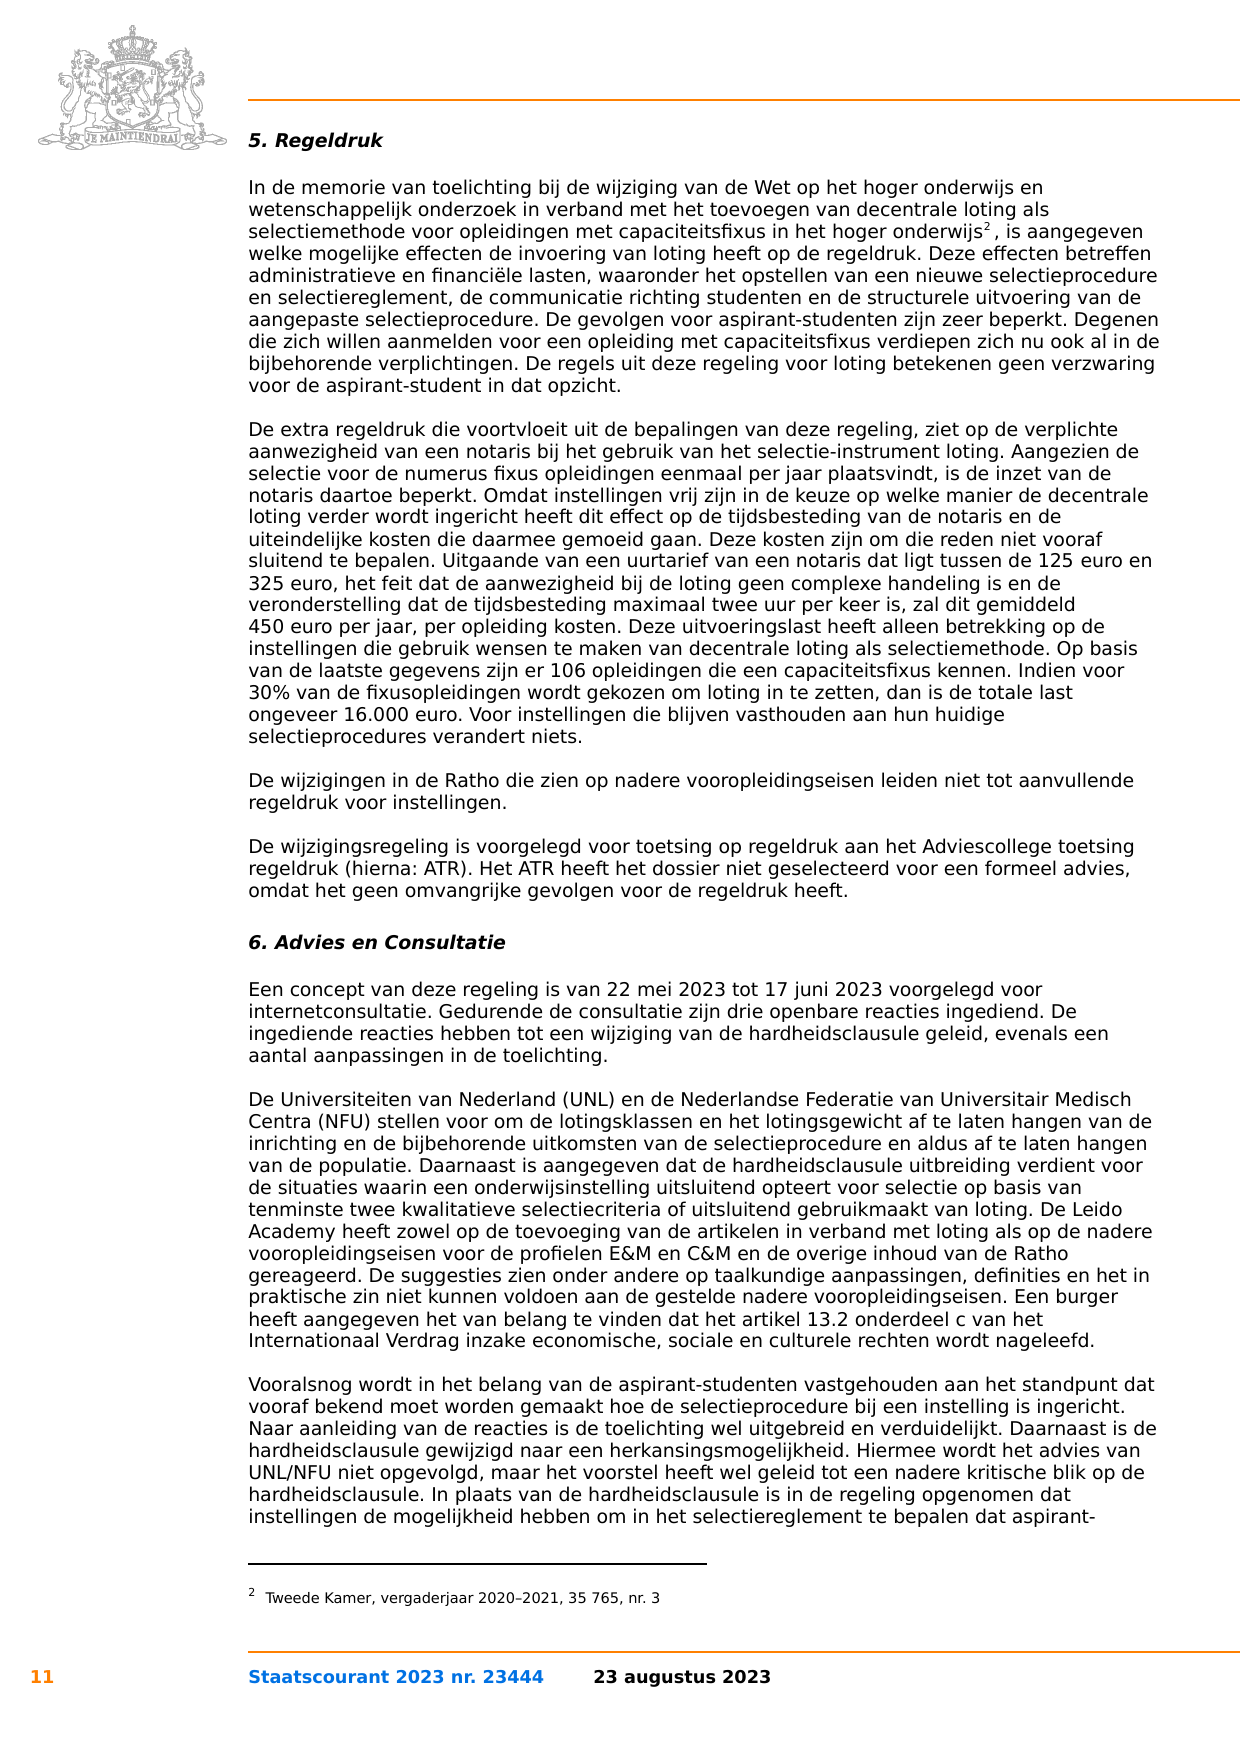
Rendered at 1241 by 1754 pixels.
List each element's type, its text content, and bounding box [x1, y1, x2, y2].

text Vooralsnog wordt in het belang van de aspirant-studenten vastgehouden aan het standpunt dat vooraf bekend moet worden gemaakt hoe de selectieprocedure bij een instelling is ingericht. Naar aanleiding van de reacties is de toelichting wel uitgebreid en verduidelijkt. Daarnaast is de hardheidsclausule gewijzigd naar een herkansingsmogelijkheid. Hiermee wordt het advies van UNL/NFU niet opgevolgd, maar het voorstel heeft wel geleid tot een nadere kritische blik op de hardheidsclausule. In plaats van de hardheidsclausule is in de regeling opgenomen dat instellingen de mogelijkheid hebben om in het selectiereglement te bepalen dat aspirant- [248, 1374, 1163, 1528]
text De Universiteiten van Nederland (UNL) en de Nederlandse Federatie van Universitair Medisch Centra (NFU) stellen voor om de lotingsklassen en het lotingsgewicht af te laten hangen van de inrichting en de bijbehorende uitkomsten van de selectieprocedure en aldus af te laten hangen van de populatie. Daarnaast is aangegeven dat de hardheidsclausule uitbreiding verdient voor de situaties waarin een onderwijsinstelling uitsluitend opteert voor selectie op basis van tenminste twee kwalitatieve selectiecriteria of uitsluitend gebruikmaakt van loting. De Leido Academy heeft zowel op de toevoeging van de artikelen in verband met loting als op de nadere vooropleidingseisen voor de profielen E&M en C&M en de overige inhoud van de Ratho gereageerd. De suggesties zien onder andere op taalkundige aanpassingen, definities en het in praktische zin niet kunnen voldoen aan de gestelde nadere vooropleidingseisen. Een burger heeft aangegeven het van belang te vinden dat het artikel 13.2 onderdeel c van het Internationaal Verdrag inzake economische, sociale en culturele rechten wordt nageleefd. [248, 1089, 1163, 1352]
text Een concept van deze regeling is van 22 mei 2023 tot 17 juni 2023 voorgelegd voor internetconsultatie. Gedurende de consultatie zijn drie openbare reacties ingediend. De ingediende reacties hebben tot een wijziging van de hardheidsclausule geleid, evenals een aantal aanpassingen in de toelichting. [248, 979, 1163, 1067]
text In de memorie van toelichting bij de wijziging van de Wet op het hoger onderwijs en wetenschappelijk onderzoek in verband met het toevoegen van decentrale loting als selectiemethode voor opleidingen met capaciteitsfixus in het hoger onderwijs, is aangegeven welke mogelijke effecten de invoering van loting heeft op de regeldruk. Deze effecten betreffen administratieve en financiële lasten, waaronder het opstellen van een nieuwe selectieprocedure en selectiereglement, de communicatie richting studenten en de structurele uitvoering van de aangepaste selectieprocedure. De gevolgen voor aspirant-studenten zijn zeer beperkt. Degenen die zich willen aanmelden voor een opleiding met capaciteitsfixus verdiepen zich nu ook al in de bijbehorende verplichtingen. De regels uit deze regeling voor loting betekenen geen verzwaring voor de aspirant-student in dat opzicht. [248, 177, 1163, 397]
picture [38, 25, 227, 150]
subtitle 6. Advies en Consultatie [248, 932, 1163, 954]
subtitle 5. Regeldruk [248, 130, 1163, 152]
text De extra regeldruk die voortvloeit uit de bepalingen van deze regeling, ziet op de verplichte aanwezigheid van een notaris bij het gebruik van het selectie-instrument loting. Aangezien de selectie voor de numerus fixus opleidingen eenmaal per jaar plaatsvindt, is de inzet van de notaris daartoe beperkt. Omdat instellingen vrij zijn in de keuze op welke manier de decentrale loting verder wordt ingericht heeft dit effect op de tijdsbesteding van de notaris en de uiteindelijke kosten die daarmee gemoeid gaan. Deze kosten zijn om die reden niet vooraf sluitend te bepalen. Uitgaande van een uurtarief van een notaris dat ligt tussen de 125 euro en 325 euro, het feit dat de aanwezigheid bij de loting geen complexe handeling is en de veronderstelling dat de tijdsbesteding maximaal twee uur per keer is, zal dit gemiddeld 450 euro per jaar, per opleiding kosten. Deze uitvoeringslast heeft alleen betrekking op de instellingen die gebruik wensen te maken van decentrale loting als selectiemethode. Op basis van de laatste gegevens zijn er 106 opleidingen die een capaciteitsfixus kennen. Indien voor 30% van de fixusopleidingen wordt gekozen om loting in te zetten, dan is de totale last ongeveer 16.000 euro. Voor instellingen die blijven vasthouden aan hun huidige selectieprocedures verandert niets. [248, 418, 1163, 748]
text De wijzigingen in de Ratho die zien op nadere vooropleidingseisen leiden niet tot aanvullende regeldruk voor instellingen. [248, 770, 1163, 814]
text Tweede Kamer, vergaderjaar 2020–2021, 35 765, nr. 3 [248, 1586, 1163, 1608]
text De wijzigingsregeling is voorgelegd voor toetsing op regeldruk aan het Adviescollege toetsing regeldruk (hierna: ATR). Het ATR heeft het dossier niet geselecteerd voor een formeel advies, omdat het geen omvangrijke gevolgen voor de regeldruk heeft. [248, 836, 1163, 902]
